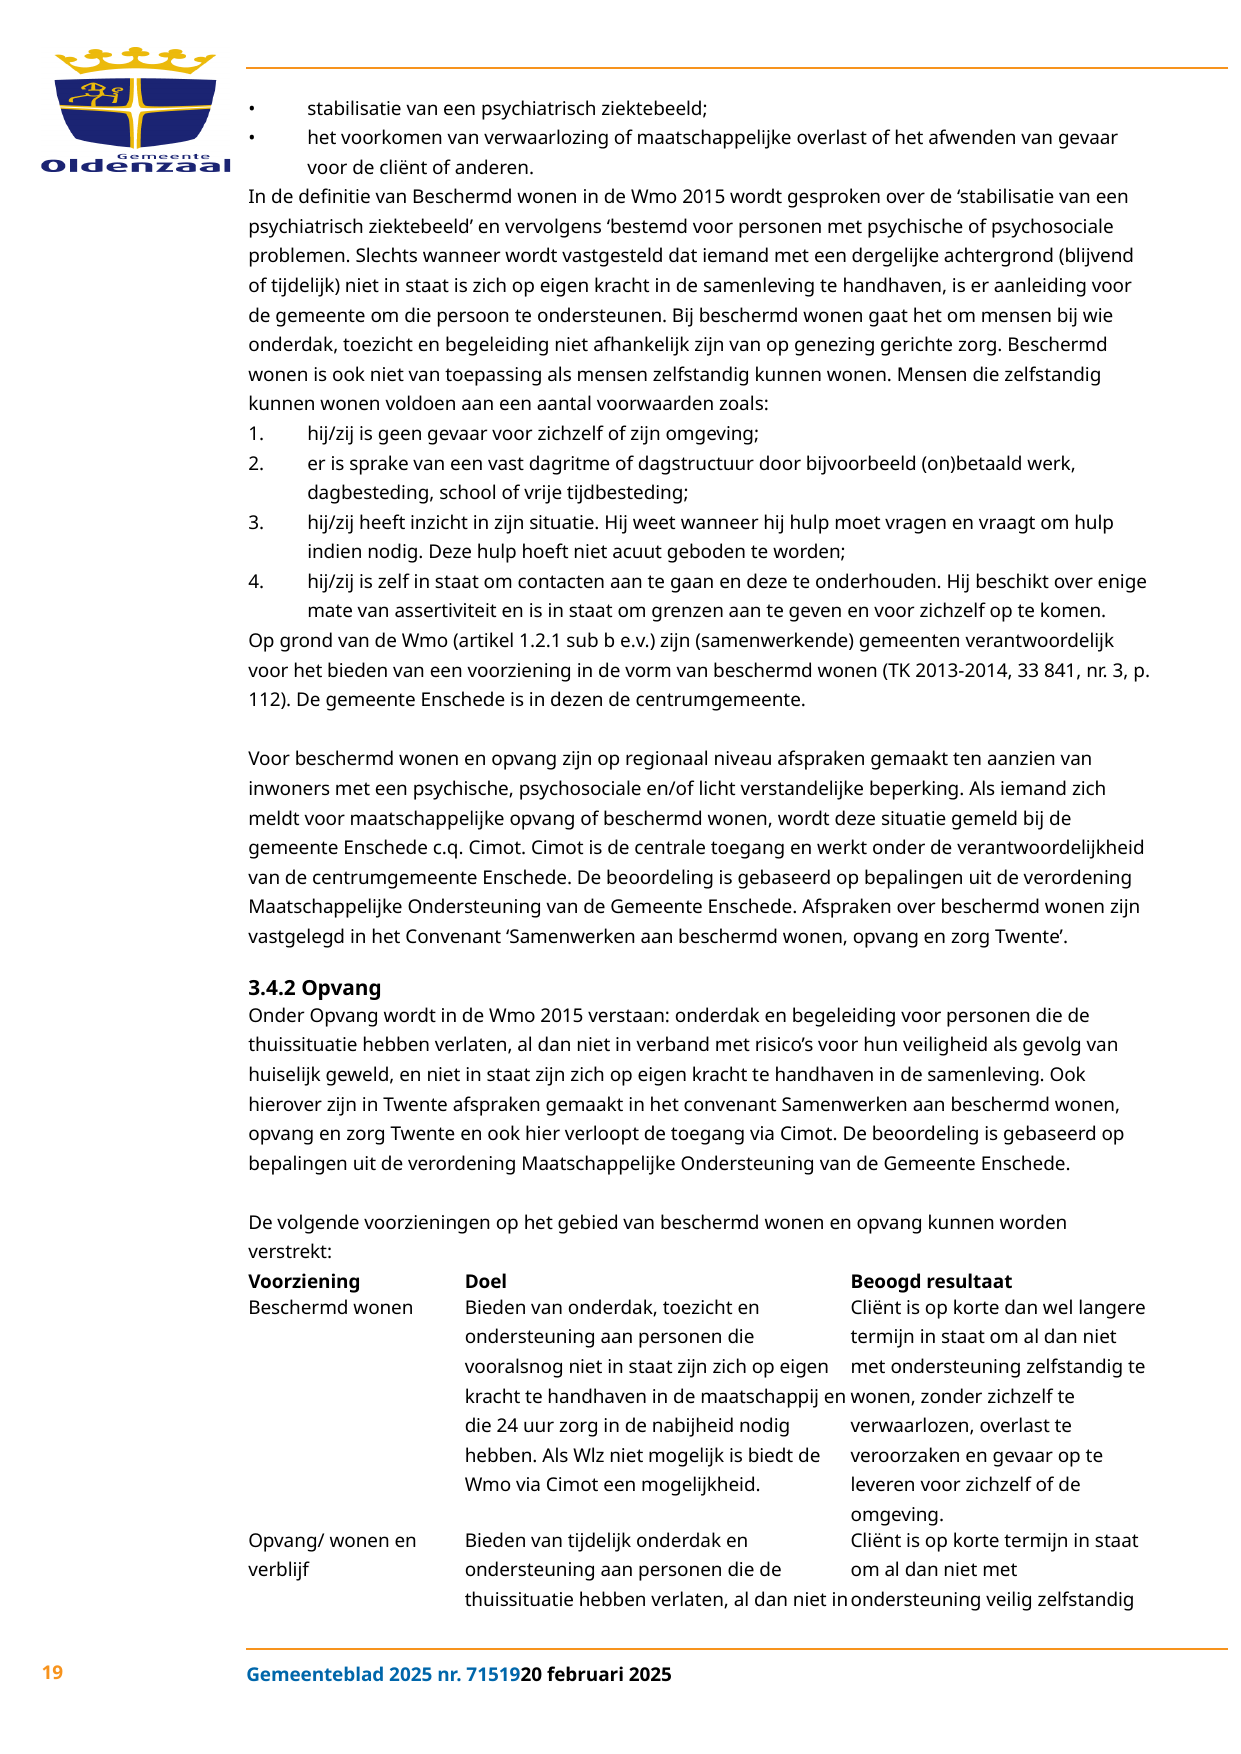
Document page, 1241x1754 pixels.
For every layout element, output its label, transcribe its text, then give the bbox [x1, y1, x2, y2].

list hij/zij heeft inzicht in zijn situatie. Hij weet wanneer hij hulp moet vragen en vraagt om hulp indien nodig. Deze hulp hoeft niet acuut geboden te worden; [248, 509, 1152, 564]
table_cell Beschermd wonen [248, 1294, 464, 1527]
table_cell Cliënt is op korte termijn in staat om al dan niet met ondersteuning veilig zelfstandig [850, 1527, 1152, 1612]
text 3.4.2 Opvang [248, 973, 1152, 1002]
list hij/zij is zelf in staat om contacten aan te gaan en deze te onderhouden. Hij beschikt over enige mate van assertiviteit en is in staat om grenzen aan te geven en voor zichzelf op te komen. [248, 568, 1152, 623]
table_header Voorziening [248, 1268, 464, 1294]
list er is sprake van een vast dagritme of dagstructuur door bijvoorbeeld (on)betaald werk, dagbesteding, school of vrije tijdbesteding; [248, 450, 1152, 505]
text In de definitie van Beschermd wonen in de Wmo 2015 wordt gesproken over de ‘stabilisatie van een psychiatrisch ziektebeeld’ en vervolgens ‘bestemd voor personen met psychische of psychosociale problemen. Slechts wanneer wordt vastgesteld dat iemand met een dergelijke achtergrond (blijvend of tijdelijk) niet in staat is zich op eigen kracht in de samenleving te handhaven, is er aanleiding voor de gemeente om die persoon te ondersteunen. Bij beschermd wonen gaat het om mensen bij wie onderdak, toezicht en begeleiding niet afhankelijk zijn van op genezing gerichte zorg. Beschermd wonen is ook niet van toepassing als mensen zelfstandig kunnen wonen. Mensen die zelfstandig kunnen wonen voldoen aan een aantal voorwaarden zoals: [248, 183, 1152, 416]
table_header Beoogd resultaat [850, 1268, 1152, 1294]
text Op grond van de Wmo (artikel 1.2.1 sub b e.v.) zijn (samenwerkende) gemeenten verantwoordelijk voor het bieden van een voorziening in de vorm van beschermd wonen (TK 2013-2014, 33 841, nr. 3, p. 112). De gemeente Enschede is in dezen de centrumgemeente. [248, 627, 1152, 712]
list stabilisatie van een psychiatrisch ziektebeeld; [248, 95, 1152, 121]
table_cell Opvang/ wonen en verblijf [248, 1527, 464, 1612]
text De volgende voorzieningen op het gebied van beschermd wonen en opvang kunnen worden verstrekt: [248, 1209, 1152, 1264]
table_cell Bieden van onderdak, toezicht en ondersteuning aan personen die vooralsnog niet in staat zijn zich op eigen kracht te handhaven in de maatschappij en die 24 uur zorg in de nabijheid nodig hebben. Als Wlz niet mogelijk is biedt de Wmo via Cimot een mogelijkheid. [465, 1294, 850, 1527]
list hij/zij is geen gevaar voor zichzelf of zijn omgeving; [248, 420, 1152, 446]
table_cell Bieden van tijdelijk onderdak en ondersteuning aan personen die de thuissituatie hebben verlaten, al dan niet in [465, 1527, 850, 1612]
table_header Doel [465, 1268, 850, 1294]
list het voorkomen van verwaarlozing of maatschappelijke overlast of het afwenden van gevaar voor de cliënt of anderen. [248, 124, 1152, 180]
table_cell Cliënt is op korte dan wel langere termijn in staat om al dan niet met ondersteuning zelfstandig te wonen, zonder zichzelf te verwaarlozen, overlast te veroorzaken en gevaar op te leveren voor zichzelf of de omgeving. [850, 1294, 1152, 1527]
picture [41, 47, 231, 172]
text Voor beschermd wonen en opvang zijn op regionaal niveau afspraken gemaakt ten aanzien van inwoners met een psychische, psychosociale en/of licht verstandelijke beperking. Als iemand zich meldt voor maatschappelijke opvang of beschermd wonen, wordt deze situatie gemeld bij de gemeente Enschede c.q. Cimot. Cimot is de centrale toegang en werkt onder de verantwoordelijkheid van de centrumgemeente Enschede. De beoordeling is gebaseerd op bepalingen uit de verordening Maatschappelijke Ondersteuning van de Gemeente Enschede. Afspraken over beschermd wonen zijn vastgelegd in het Convenant ‘Samenwerken aan beschermd wonen, opvang en zorg Twente’. [248, 746, 1152, 949]
text Onder Opvang wordt in de Wmo 2015 verstaan: onderdak en begeleiding voor personen die de thuissituatie hebben verlaten, al dan niet in verband met risico’s voor hun veiligheid als gevolg van huiselijk geweld, en niet in staat zijn zich op eigen kracht te handhaven in de samenleving. Ook hierover zijn in Twente afspraken gemaakt in het convenant Samenwerken aan beschermd wonen, opvang en zorg Twente en ook hier verloopt de toegang via Cimot. De beoordeling is gebaseerd op bepalingen uit de verordening Maatschappelijke Ondersteuning van de Gemeente Enschede. [248, 1002, 1152, 1176]
